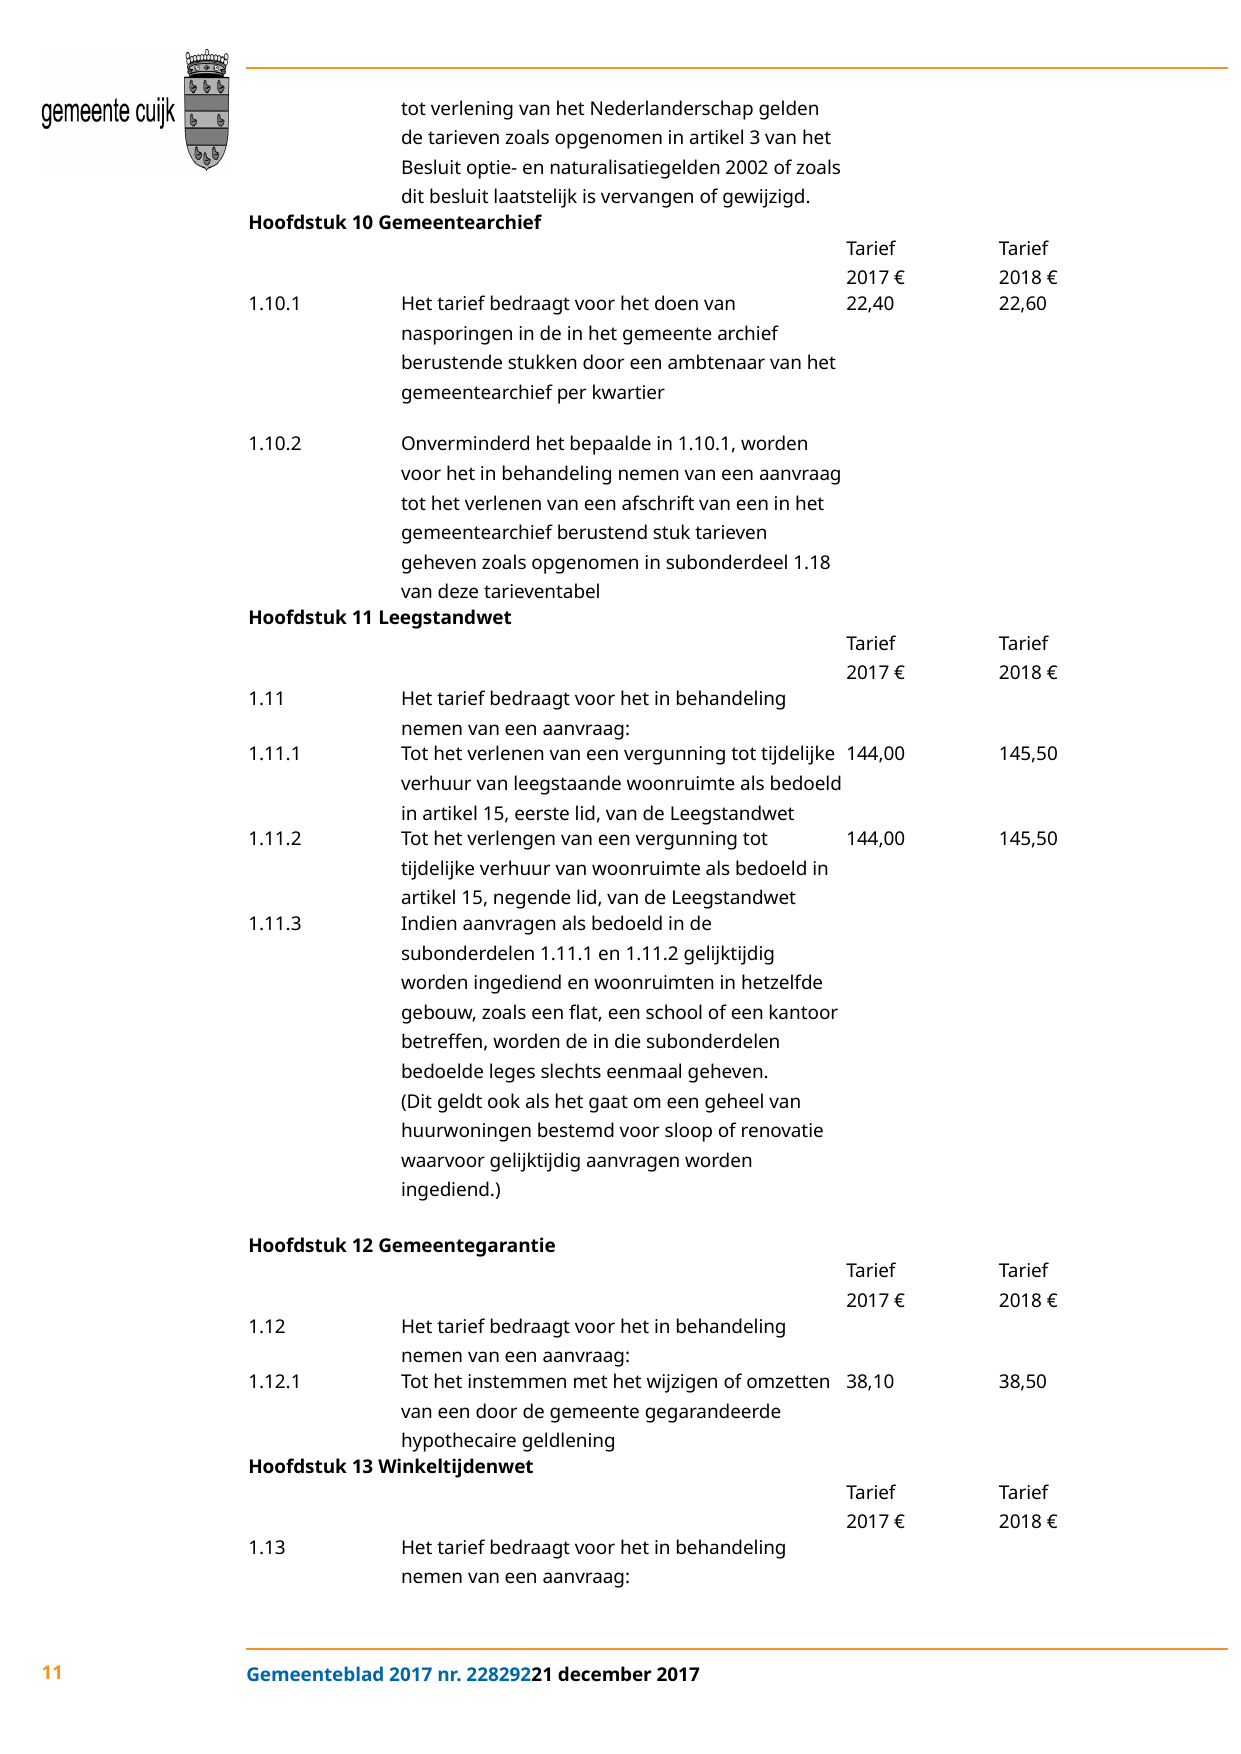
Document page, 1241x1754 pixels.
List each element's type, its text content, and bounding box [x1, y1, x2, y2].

table_cell [999, 1534, 1152, 1589]
table_cell [999, 685, 1152, 741]
table_cell [401, 630, 846, 685]
table_cell 1.13 [248, 1534, 401, 1589]
table_cell Onverminderd het bepaalde in 1.10.1, worden voor het in behandeling nemen van een aanvraag tot het verlenen van een afschrift van een in het gemeentearchief berustend stuk tarieven geheven zoals opgenomen in subonderdeel 1.18 van deze tarieventabel [401, 431, 846, 604]
table_cell [999, 431, 1152, 604]
table_cell Tarief 2018 € [999, 235, 1152, 290]
table_cell Het tarief bedraagt voor het in behandeling nemen van een aanvraag: [401, 1534, 846, 1589]
table_cell [846, 1534, 999, 1589]
table_cell Tot het instemmen met het wijzigen of omzetten van een door de gemeente gegarandeerde hypothecaire geldlening [401, 1368, 846, 1453]
table_cell [846, 1453, 999, 1479]
table_cell Hoofdstuk 11 Leegstandwet [248, 604, 1152, 630]
table_cell 1.11.2 [248, 825, 401, 910]
table_cell Tot het verlengen van een vergunning tot tijdelijke verhuur van woonruimte als bedoeld in artikel 15, negende lid, van de Leegstandwet [401, 825, 846, 910]
table_cell Tarief 2017 € [846, 235, 999, 290]
table_cell [401, 1479, 846, 1534]
table_cell Tarief 2017 € [846, 630, 999, 685]
table_cell [846, 685, 999, 741]
table_cell 1.12.1 [248, 1368, 401, 1453]
table_cell [846, 95, 999, 209]
table_cell Hoofdstuk 12 Gemeentegarantie [248, 1232, 1152, 1258]
table_cell Het tarief bedraagt voor het in behandeling nemen van een aanvraag: [401, 685, 846, 741]
table_cell 1.11 [248, 685, 401, 741]
table_cell Tot het verlenen van een vergunning tot tijdelijke verhuur van leegstaande woonruimte als bedoeld in artikel 15, eerste lid, van de Leegstandwet [401, 741, 846, 825]
table_cell Tarief 2018 € [999, 1258, 1152, 1313]
table_cell [999, 1453, 1152, 1479]
table_cell 38,10 [846, 1368, 999, 1453]
table_cell [846, 1313, 999, 1368]
table_cell [846, 910, 999, 1232]
table_cell [846, 405, 999, 431]
table_cell [248, 1258, 401, 1313]
table_cell [999, 910, 1152, 1232]
table_cell 144,00 [846, 825, 999, 910]
table_cell 1.11.1 [248, 741, 401, 825]
table_cell Tarief 2018 € [999, 1479, 1152, 1534]
table_cell [248, 405, 401, 431]
table_cell 1.12 [248, 1313, 401, 1368]
table_cell [999, 1313, 1152, 1368]
table_cell [248, 1479, 401, 1534]
table_cell 145,50 [999, 825, 1152, 910]
table_cell Het tarief bedraagt voor het in behandeling nemen van een aanvraag: [401, 1313, 846, 1368]
table_cell [846, 431, 999, 604]
table_cell 1.10.1 [248, 290, 401, 405]
table_cell Tarief 2018 € [999, 630, 1152, 685]
table_cell [401, 235, 846, 290]
table_cell 1.11.3 [248, 910, 401, 1232]
table_cell 1.10.2 [248, 431, 401, 604]
table_cell 145,50 [999, 741, 1152, 825]
picture [41, 47, 231, 172]
table_cell 144,00 [846, 741, 999, 825]
table_cell [999, 95, 1152, 209]
table_cell Het tarief bedraagt voor het doen van nasporingen in de in het gemeente archief berustende stukken door een ambtenaar van het gemeentearchief per kwartier [401, 290, 846, 405]
table_cell Hoofdstuk 13 Winkeltijdenwet [248, 1453, 846, 1479]
table_cell Tarief 2017 € [846, 1479, 999, 1534]
table_cell [248, 235, 401, 290]
table_cell 22,60 [999, 290, 1152, 405]
table_cell [999, 405, 1152, 431]
table_cell [248, 95, 401, 209]
table_cell tot verlening van het Nederlanderschap gelden de tarieven zoals opgenomen in artikel 3 van het Besluit optie- en naturalisatiegelden 2002 of zoals dit besluit laatstelijk is vervangen of gewijzigd. [401, 95, 846, 209]
table_cell 38,50 [999, 1368, 1152, 1453]
table_cell 22,40 [846, 290, 999, 405]
table_cell Tarief 2017 € [846, 1258, 999, 1313]
table_cell [248, 630, 401, 685]
table_cell Hoofdstuk 10 Gemeentearchief [248, 209, 1152, 235]
table_cell [401, 1258, 846, 1313]
table_cell [401, 405, 846, 431]
table_cell Indien aanvragen als bedoeld in de subonderdelen 1.11.1 en 1.11.2 gelijktijdig worden ingediend en woonruimten in hetzelfde gebouw, zoals een flat, een school of een kantoor betreffen, worden de in die subonderdelen bedoelde leges slechts eenmaal geheven. (Dit geldt ook als het gaat om een geheel van huurwoningen bestemd voor sloop of renovatie waarvoor gelijktijdig aanvragen worden ingediend.) [401, 910, 846, 1232]
